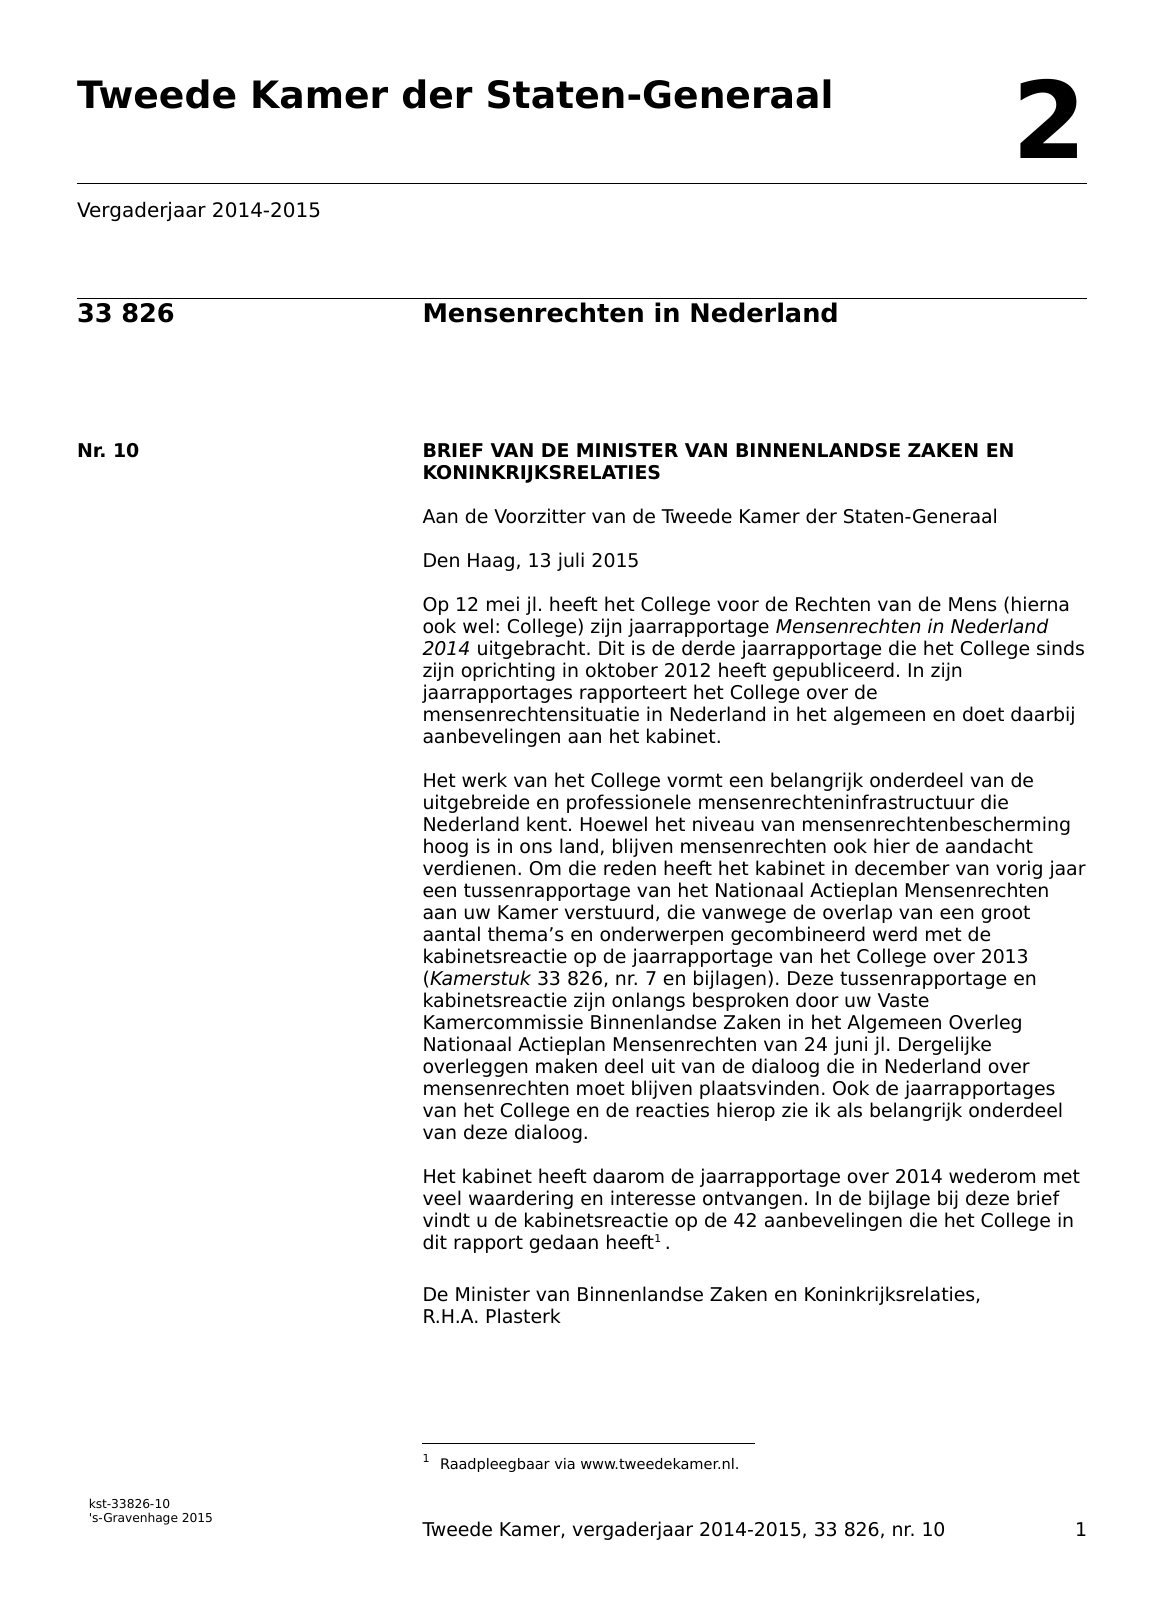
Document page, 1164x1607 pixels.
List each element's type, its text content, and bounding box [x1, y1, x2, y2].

text De Minister van Binnenlandse Zaken en Koninkrijksrelaties, R.H.A. Plasterk [422, 1284, 1087, 1328]
text Op 12 mei jl. heeft het College voor de Rechten van de Mens (hierna ook wel: College) zijn jaarrapportage Mensenrechten in Nederland 2014 uitgebracht. Dit is de derde jaarrapportage die het College sinds zijn oprichting in oktober 2012 heeft gepubliceerd. In zijn jaarrapportages rapporteert het College over de mensenrechtensituatie in Nederland in het algemeen en doet daarbij aanbevelingen aan het kabinet. [422, 594, 1087, 748]
text Het werk van het College vormt een belangrijk onderdeel van de uitgebreide en professionele mensenrechteninfrastructuur die Nederland kent. Hoewel het niveau van mensenrechtenbescherming hoog is in ons land, blijven mensenrechten ook hier de aandacht verdienen. Om die reden heeft het kabinet in december van vorig jaar een tussenrapportage van het Nationaal Actieplan Mensenrechten aan uw Kamer verstuurd, die vanwege de overlap van een groot aantal thema’s en onderwerpen gecombineerd werd met de kabinetsreactie op de jaarrapportage van het College over 2013 (Kamerstuk 33 826, nr. 7 en bijlagen). Deze tussenrapportage en kabinetsreactie zijn onlangs besproken door uw Vaste Kamercommissie Binnenlandse Zaken in het Algemeen Overleg Nationaal Actieplan Mensenrechten van 24 juni jl. Dergelijke overleggen maken deel uit van de dialoog die in Nederland over mensenrechten moet blijven plaatsvinden. Ook de jaarrapportages van het College en de reacties hierop zie ik als belangrijk onderdeel van deze dialoog. [422, 770, 1087, 1144]
table_cell Vergaderjaar 2014-2015 [77, 184, 1087, 298]
text Den Haag, 13 juli 2015 [422, 550, 1087, 572]
subtitle Nr. 10 BRIEF VAN DE MINISTER VAN BINNENLANDSE ZAKEN EN KONINKRIJKSRELATIES [77, 440, 1087, 484]
text 's-Gravenhage 2015 [88, 1511, 323, 1525]
text kst-33826-10 [88, 1497, 323, 1511]
table_header 2 [886, 59, 1087, 183]
text Raadpleegbaar via www.tweedekamer.nl. [422, 1452, 1087, 1474]
subtitle 33 826 Mensenrechten in Nederland [77, 299, 1087, 329]
text Aan de Voorzitter van de Tweede Kamer der Staten-Generaal [422, 506, 1087, 528]
table_header Tweede Kamer der Staten-Generaal [77, 59, 886, 183]
text Het kabinet heeft daarom de jaarrapportage over 2014 wederom met veel waardering en interesse ontvangen. In de bijlage bij deze brief vindt u de kabinetsreactie op de 42 aanbevelingen die het College in dit rapport gedaan heeft. [422, 1166, 1087, 1254]
